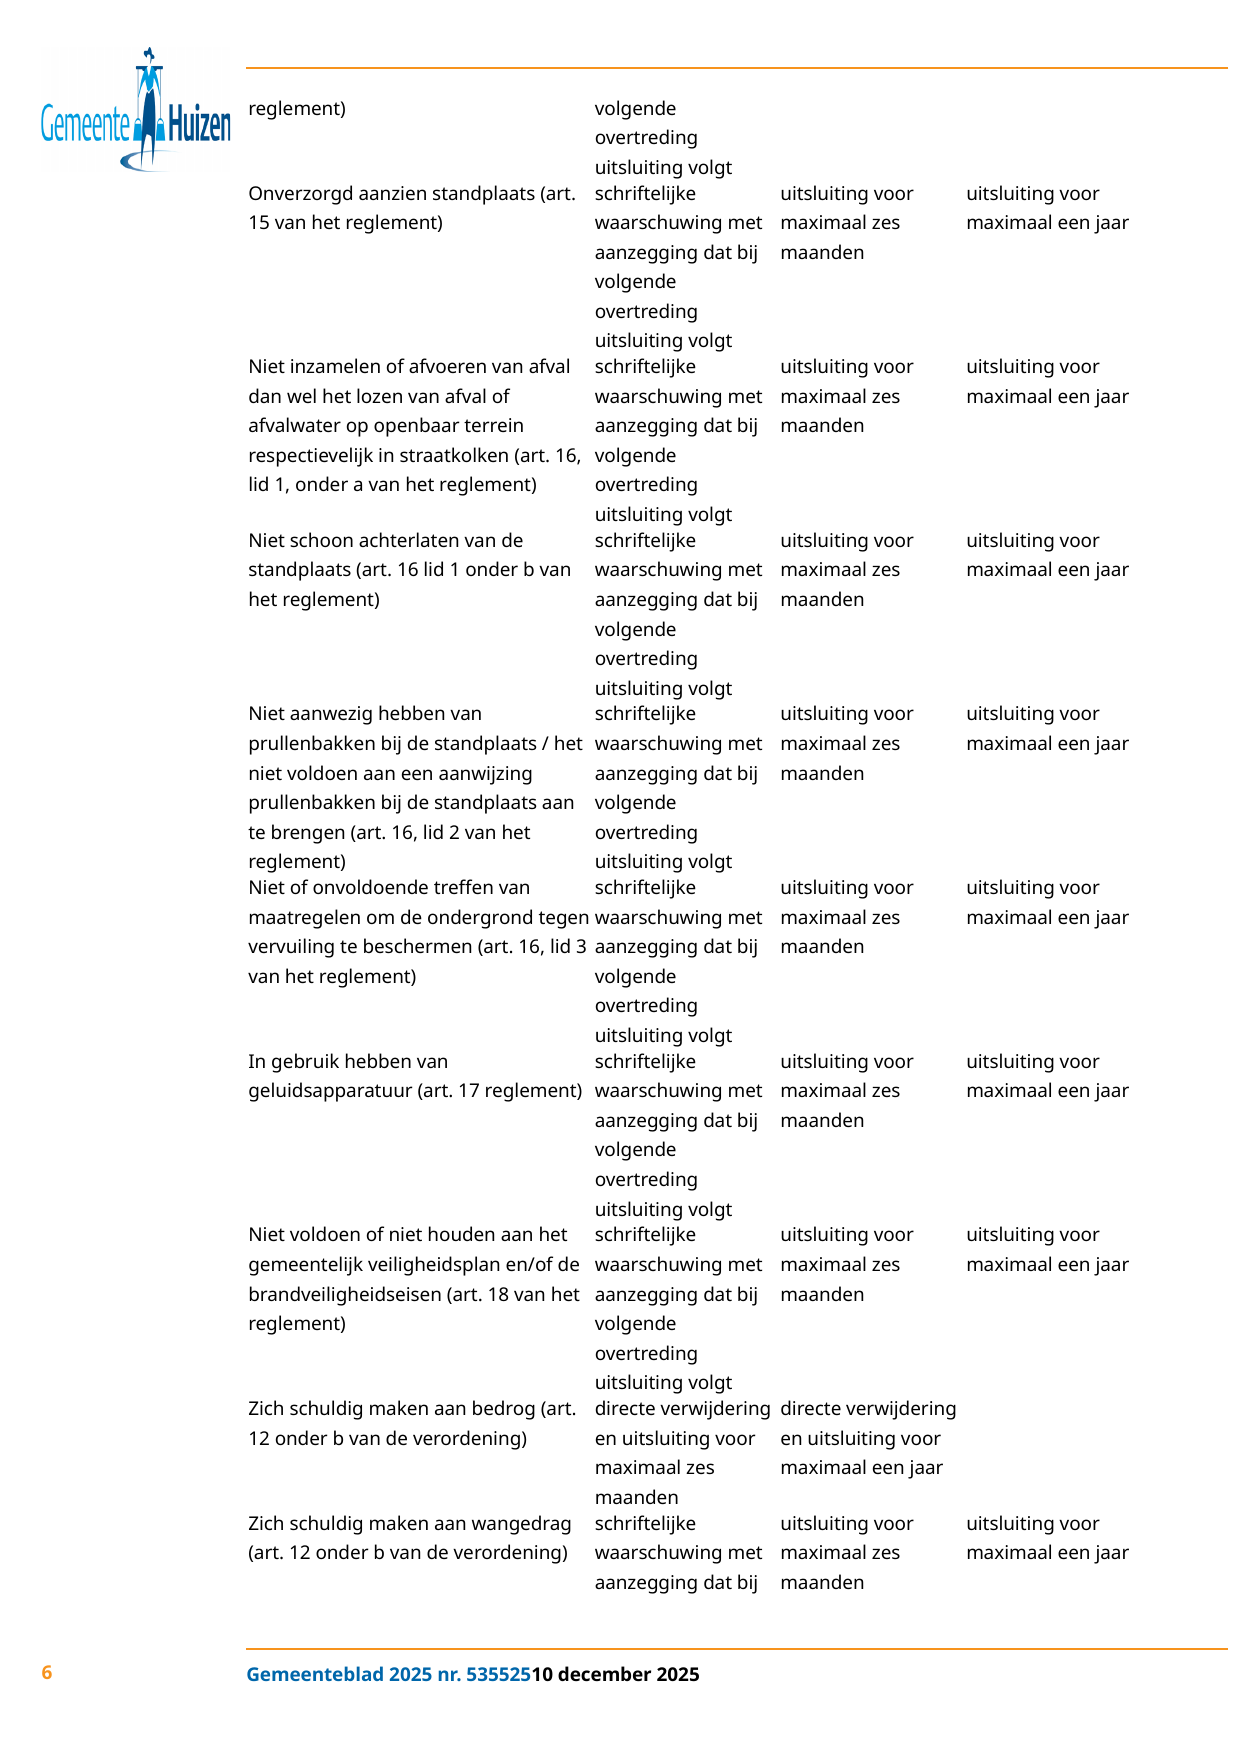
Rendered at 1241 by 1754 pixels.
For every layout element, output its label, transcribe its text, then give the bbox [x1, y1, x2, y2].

table_cell uitsluiting voor maximaal zes maanden [780, 1048, 966, 1222]
table_cell schriftelijke waarschuwing met aanzegging dat bij volgende overtreding uitsluiting volgt [595, 701, 780, 874]
table_cell uitsluiting voor maximaal zes maanden [780, 701, 966, 874]
table_cell uitsluiting voor maximaal een jaar [966, 701, 1152, 874]
table_cell uitsluiting voor maximaal een jaar [966, 353, 1152, 527]
table_cell uitsluiting voor maximaal zes maanden [780, 1510, 966, 1594]
table_cell uitsluiting voor maximaal zes maanden [780, 180, 966, 353]
table_cell directe verwijdering en uitsluiting voor maximaal zes maanden [595, 1395, 780, 1510]
table_cell uitsluiting voor maximaal zes maanden [780, 1222, 966, 1395]
table_cell schriftelijke waarschuwing met aanzegging dat bij volgende overtreding uitsluiting volgt [595, 1048, 780, 1222]
table_cell [966, 1395, 1152, 1510]
table_cell Niet inzamelen of afvoeren van afval dan wel het lozen van afval of afvalwater op openbaar terrein respectievelijk in straatkolken (art. 16, lid 1, onder a van het reglement) [248, 353, 594, 527]
table_cell uitsluiting voor maximaal zes maanden [780, 353, 966, 527]
table_cell uitsluiting voor maximaal een jaar [966, 527, 1152, 701]
table_cell schriftelijke waarschuwing met aanzegging dat bij [595, 1510, 780, 1594]
table_cell reglement) [248, 95, 594, 180]
table_cell Niet aanwezig hebben van prullenbakken bij de standplaats / het niet voldoen aan een aanwijzing prullenbakken bij de standplaats aan te brengen (art. 16, lid 2 van het reglement) [248, 701, 594, 874]
table_cell directe verwijdering en uitsluiting voor maximaal een jaar [780, 1395, 966, 1510]
table_cell Niet schoon achterlaten van de standplaats (art. 16 lid 1 onder b van het reglement) [248, 527, 594, 701]
table_cell schriftelijke waarschuwing met aanzegging dat bij volgende overtreding uitsluiting volgt [595, 353, 780, 527]
table_cell uitsluiting voor maximaal een jaar [966, 1510, 1152, 1594]
table_cell schriftelijke waarschuwing met aanzegging dat bij volgende overtreding uitsluiting volgt [595, 527, 780, 701]
table_cell volgende overtreding uitsluiting volgt [595, 95, 780, 180]
table_cell Niet of onvoldoende treffen van maatregelen om de ondergrond tegen vervuiling te beschermen (art. 16, lid 3 van het reglement) [248, 874, 594, 1048]
table_cell uitsluiting voor maximaal een jaar [966, 874, 1152, 1048]
table_cell schriftelijke waarschuwing met aanzegging dat bij volgende overtreding uitsluiting volgt [595, 1222, 780, 1395]
table_cell Niet voldoen of niet houden aan het gemeentelijk veiligheidsplan en/of de brandveiligheidseisen (art. 18 van het reglement) [248, 1222, 594, 1395]
table_cell uitsluiting voor maximaal zes maanden [780, 527, 966, 701]
table_cell uitsluiting voor maximaal een jaar [966, 180, 1152, 353]
table_cell In gebruik hebben van geluidsapparatuur (art. 17 reglement) [248, 1048, 594, 1222]
table_cell uitsluiting voor maximaal zes maanden [780, 874, 966, 1048]
picture [41, 47, 231, 172]
table_cell schriftelijke waarschuwing met aanzegging dat bij volgende overtreding uitsluiting volgt [595, 874, 780, 1048]
table_cell [780, 95, 966, 180]
table_cell Zich schuldig maken aan bedrog (art. 12 onder b van de verordening) [248, 1395, 594, 1510]
table_cell [966, 95, 1152, 180]
table_cell uitsluiting voor maximaal een jaar [966, 1048, 1152, 1222]
table_cell schriftelijke waarschuwing met aanzegging dat bij volgende overtreding uitsluiting volgt [595, 180, 780, 353]
table_cell Onverzorgd aanzien standplaats (art. 15 van het reglement) [248, 180, 594, 353]
table_cell Zich schuldig maken aan wangedrag (art. 12 onder b van de verordening) [248, 1510, 594, 1594]
table_cell uitsluiting voor maximaal een jaar [966, 1222, 1152, 1395]
